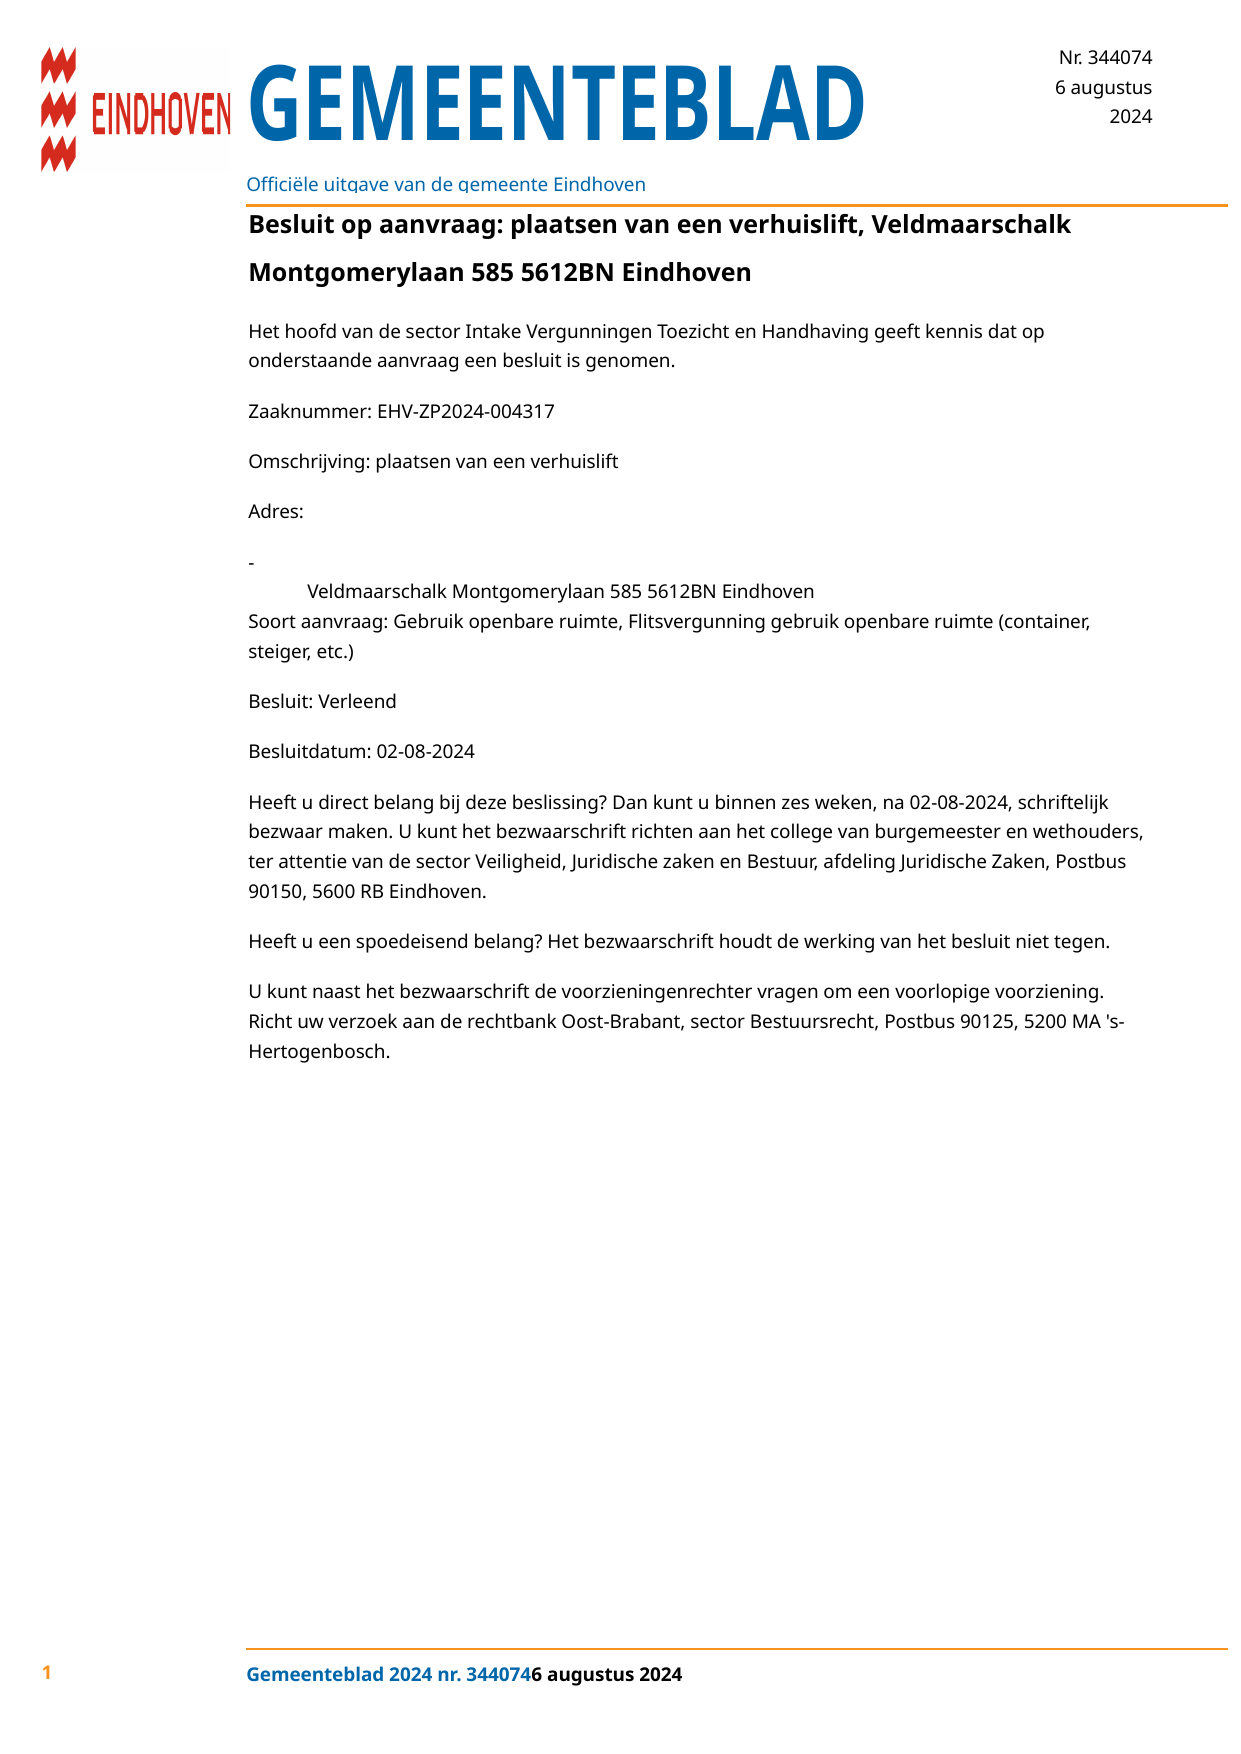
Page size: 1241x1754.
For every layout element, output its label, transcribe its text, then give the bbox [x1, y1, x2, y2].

text Besluit op aanvraag: plaatsen van een verhuislift, Veldmaarschalk Montgomerylaan 585 5612BN Eindhoven [248, 207, 1152, 288]
text Besluitdatum: 02-08-2024 [248, 739, 1152, 764]
picture [41, 47, 231, 172]
text Het hoofd van de sector Intake Vergunningen Toezicht en Handhaving geeft kennis dat op onderstaande aanvraag een besluit is genomen. [248, 318, 1152, 373]
text Soort aanvraag: Gebruik openbare ruimte, Flitsvergunning gebruik openbare ruimte (container, steiger, etc.) [248, 608, 1152, 664]
text Heeft u een spoedeisend belang? Het bezwaarschrift houdt de werking van het besluit niet tegen. [248, 928, 1152, 954]
text Heeft u direct belang bij deze beslissing? Dan kunt u binnen zes weken, na 02-08-2024, schriftelijk bezwaar maken. U kunt het bezwaarschrift richten aan het college van burgemeester en wethouders, ter attentie van de sector Veiligheid, Juridische zaken en Bestuur, afdeling Juridische Zaken, Postbus 90150, 5600 RB Eindhoven. [248, 789, 1152, 904]
text Adres: [248, 499, 1152, 524]
text U kunt naast het bezwaarschrift de voorzieningenrechter vragen om een voorlopige voorziening. Richt uw verzoek aan de rechtbank Oost-Brabant, sector Bestuursrecht, Postbus 90125, 5200 MA 's-Hertogenbosch. [248, 979, 1152, 1064]
list Veldmaarschalk Montgomerylaan 585 5612BN Eindhoven [248, 579, 1152, 604]
text Zaaknummer: EHV-ZP2024-004317 [248, 398, 1152, 424]
text Besluit: Verleend [248, 688, 1152, 714]
text Omschrijving: plaatsen van een verhuislift [248, 448, 1152, 474]
